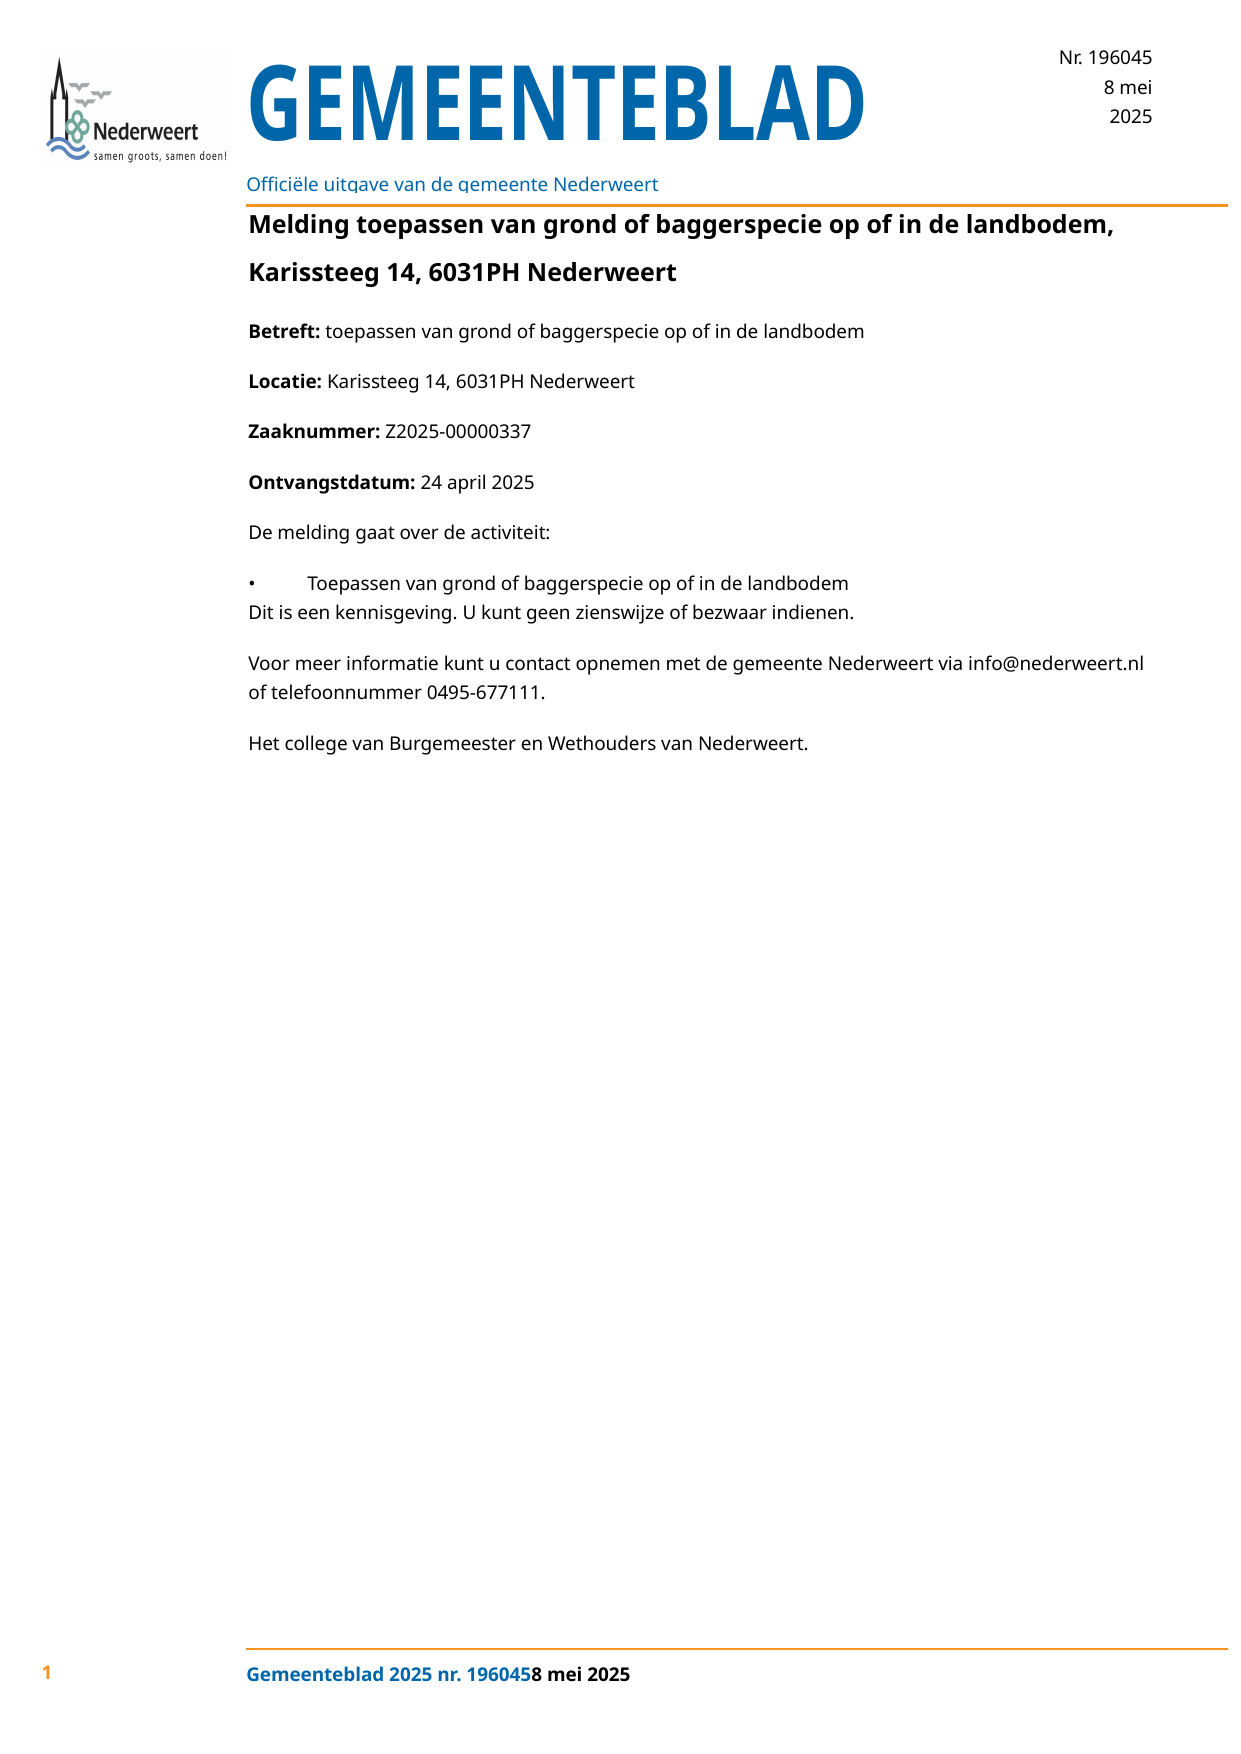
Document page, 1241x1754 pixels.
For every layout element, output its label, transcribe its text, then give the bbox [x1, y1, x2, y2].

text Dit is een kennisgeving. U kunt geen zienswijze of bezwaar indienen. [248, 599, 1152, 625]
text Betreft: toepassen van grond of baggerspecie op of in de landbodem [248, 318, 1152, 344]
list Toepassen van grond of baggerspecie op of in de landbodem [248, 570, 1152, 596]
text Voor meer informatie kunt u contact opnemen met de gemeente Nederweert via info@nederweert.nl of telefoonnummer 0495-677111. [248, 650, 1152, 705]
text De melding gaat over de activiteit: [248, 519, 1152, 545]
text Het college van Burgemeester en Wethouders van Nederweert. [248, 730, 1152, 756]
text Melding toepassen van grond of baggerspecie op of in de landbodem, Karissteeg 14, 6031PH Nederweert [248, 207, 1152, 288]
picture [41, 47, 231, 172]
text Zaaknummer: Z2025-00000337 [248, 419, 1152, 444]
text Ontvangstdatum: 24 april 2025 [248, 469, 1152, 495]
text Locatie: Karissteeg 14, 6031PH Nederweert [248, 368, 1152, 394]
